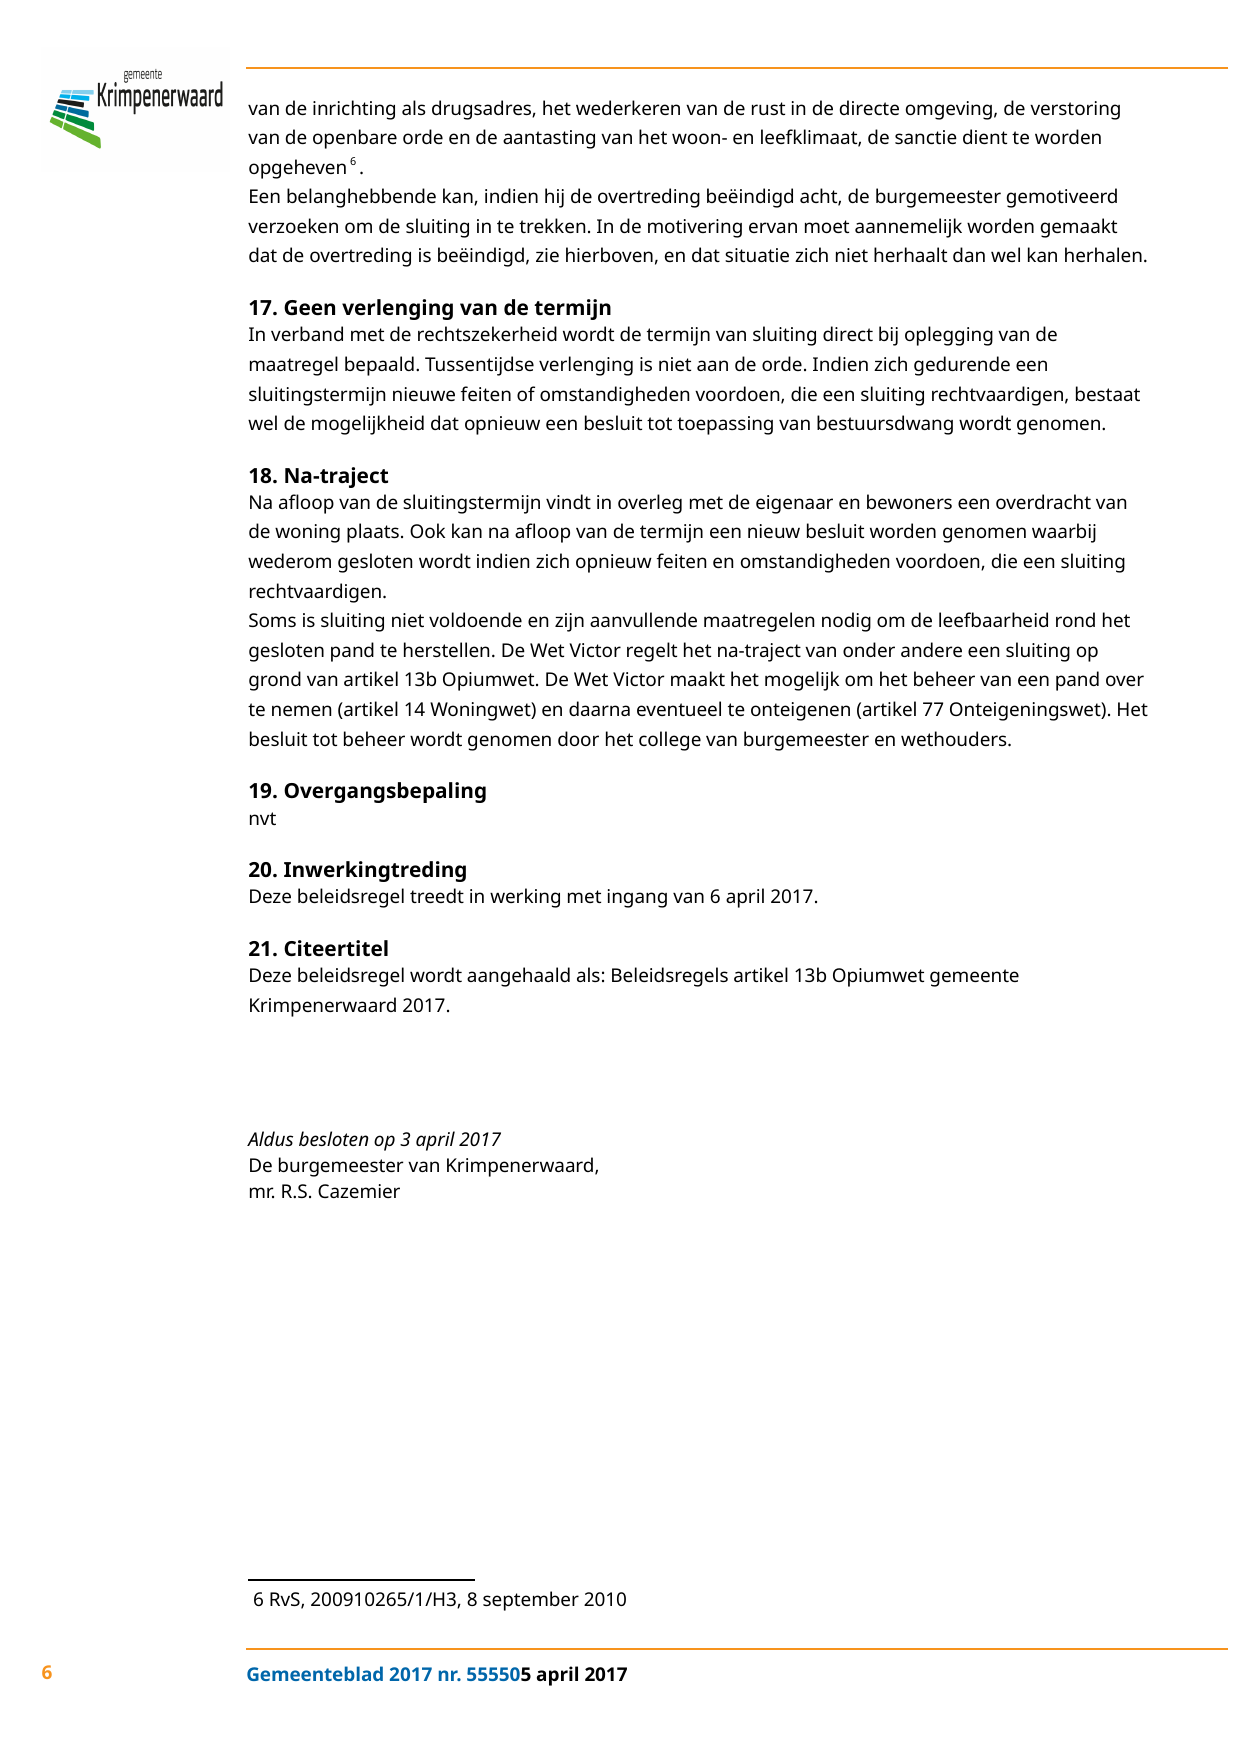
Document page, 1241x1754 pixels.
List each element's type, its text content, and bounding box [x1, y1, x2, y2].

text 18. Na-traject [248, 461, 1152, 489]
text 20. Inwerkingtreding [248, 855, 1152, 883]
text 21. Citeertitel [248, 934, 1152, 962]
text 17. Geen verlenging van de termijn [248, 293, 1152, 322]
text De burgemeester van Krimpenerwaard, [248, 1152, 1152, 1178]
text RvS, 200910265/1/H3, 8 september 2010 [248, 1586, 1152, 1612]
text Een belanghebbende kan, indien hij de overtreding beëindigd acht, de burgemeester gemotiveerd verzoeken om de sluiting in te trekken. In de motivering ervan moet aannemelijk worden gemaakt dat de overtreding is beëindigd, zie hierboven, en dat situatie zich niet herhaalt dan wel kan herhalen. [248, 183, 1152, 268]
text Soms is sluiting niet voldoende en zijn aanvullende maatregelen nodig om de leefbaarheid rond het gesloten pand te herstellen. De Wet Victor regelt het na-traject van onder andere een sluiting op grond van artikel 13b Opiumwet. De Wet Victor maakt het mogelijk om het beheer van een pand over te nemen (artikel 14 Woningwet) en daarna eventueel te onteigenen (artikel 77 Onteigeningswet). Het besluit tot beheer wordt genomen door het college van burgemeester en wethouders. [248, 607, 1152, 752]
text Aldus besloten op 3 april 2017 [248, 1126, 1152, 1152]
picture [41, 47, 231, 172]
text In verband met de rechtszekerheid wordt de termijn van sluiting direct bij oplegging van de maatregel bepaald. Tussentijdse verlenging is niet aan de orde. Indien zich gedurende een sluitingstermijn nieuwe feiten of omstandigheden voordoen, die een sluiting rechtvaardigen, bestaat wel de mogelijkheid dat opnieuw een besluit tot toepassing van bestuursdwang wordt genomen. [248, 322, 1152, 436]
text 19. Overgangsbepaling [248, 776, 1152, 805]
text nvt [248, 805, 1152, 830]
text Deze beleidsregel wordt aangehaald als: Beleidsregels artikel 13b Opiumwet gemeente Krimpenerwaard 2017. [248, 962, 1152, 1018]
text Deze beleidsregel treedt in werking met ingang van 6 april 2017. [248, 883, 1152, 909]
text mr. R.S. Cazemier [248, 1178, 1152, 1203]
text Na afloop van de sluitingstermijn vindt in overleg met de eigenaar en bewoners een overdracht van de woning plaats. Ook kan na afloop van de termijn een nieuw besluit worden genomen waarbij wederom gesloten wordt indien zich opnieuw feiten en omstandigheden voordoen, die een sluiting rechtvaardigen. [248, 489, 1152, 604]
text van de inrichting als drugsadres, het wederkeren van de rust in de directe omgeving, de verstoring van de openbare orde en de aantasting van het woon- en leefklimaat, de sanctie dient te worden opgeheven. [248, 95, 1152, 180]
